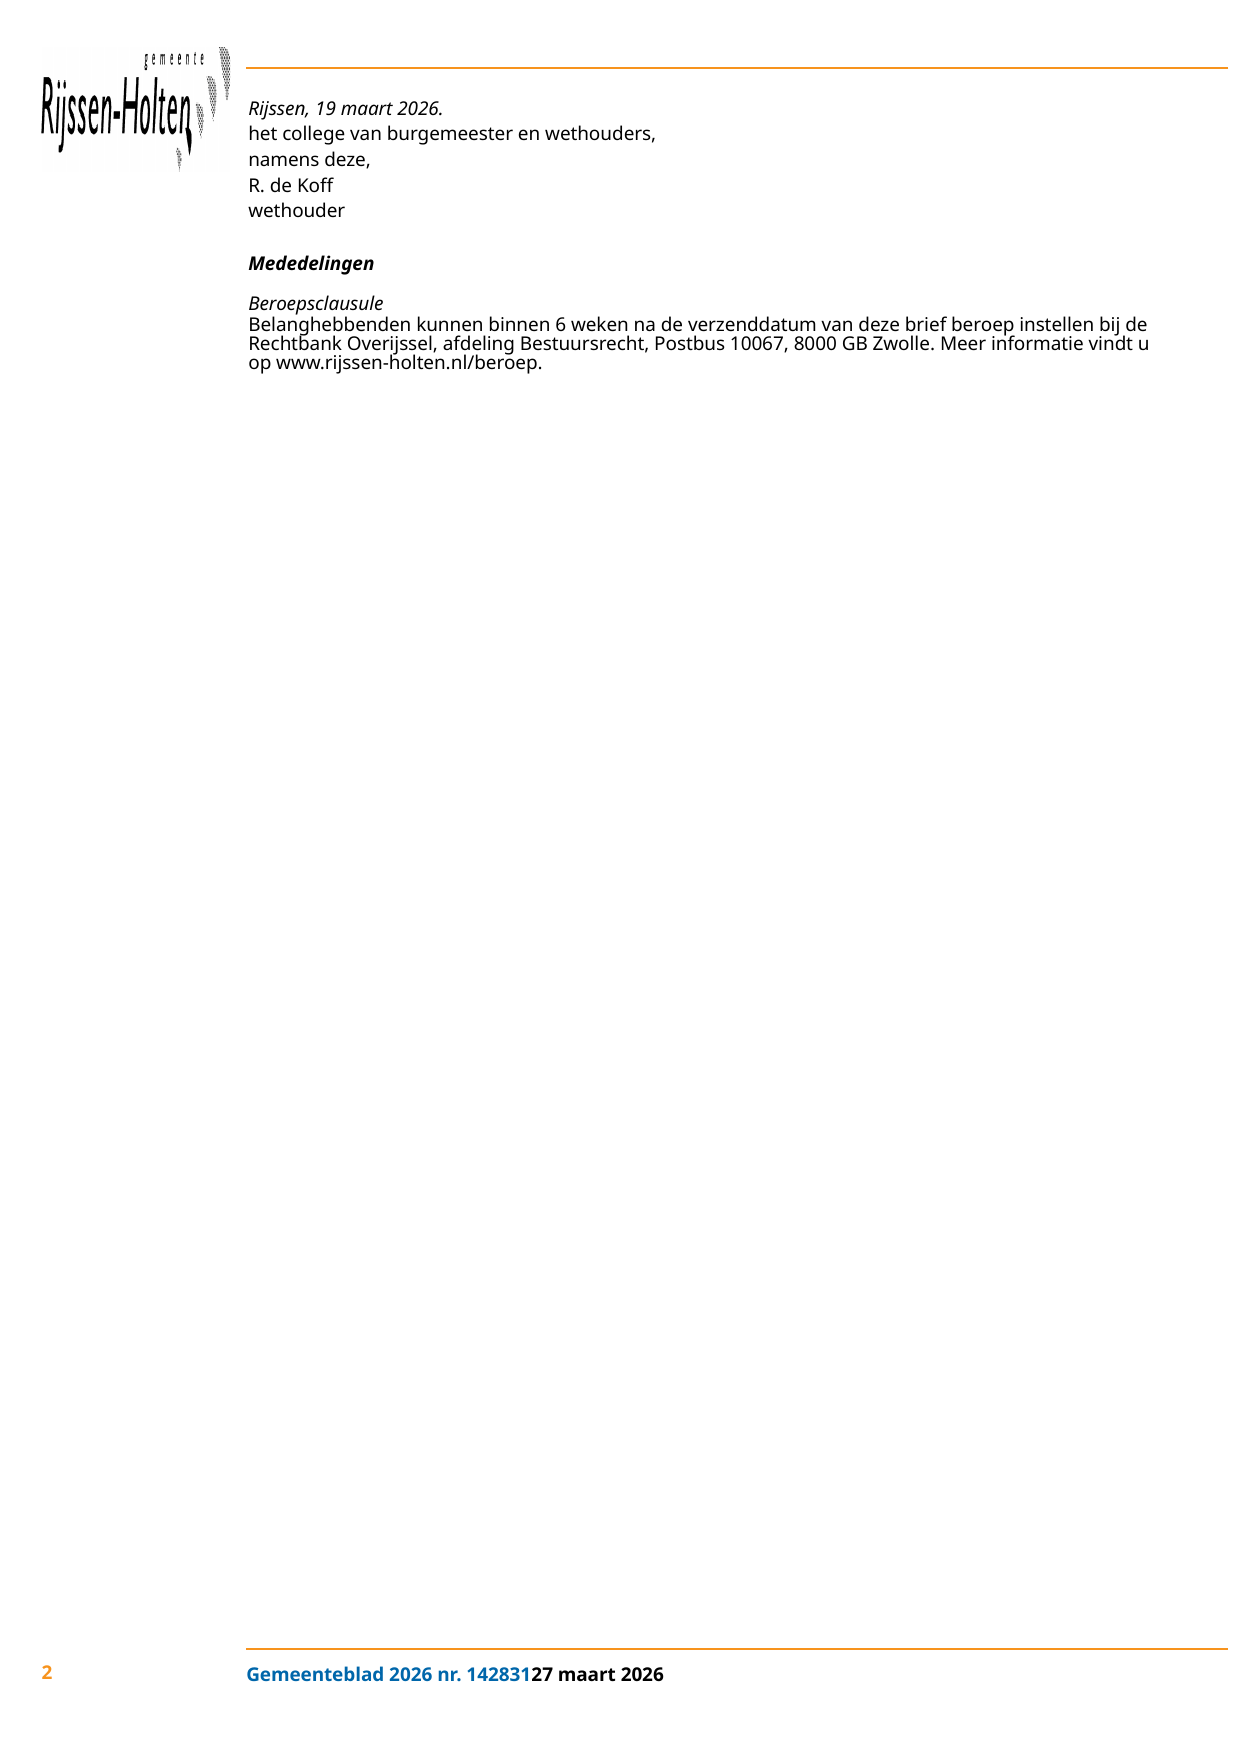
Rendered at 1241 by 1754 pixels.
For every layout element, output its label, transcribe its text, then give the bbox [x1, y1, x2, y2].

text wethouder [248, 198, 1152, 223]
picture [41, 47, 231, 172]
text R. de Koff [248, 172, 1152, 198]
text het college van burgemeester en wethouders, [248, 121, 1152, 146]
text Rijssen, 19 maart 2026. [248, 95, 1152, 121]
text Mededelingen [248, 251, 1152, 276]
text Beroepsclausule [248, 290, 1152, 316]
text Belanghebbenden kunnen binnen 6 weken na de verzenddatum van deze brief beroep instellen bij de Rechtbank Overijssel, afdeling Bestuursrecht, Postbus 10067, 8000 GB Zwolle. Meer informatie vindt u op www.rijssen-holten.nl/beroep. [248, 316, 1152, 373]
text namens deze, [248, 146, 1152, 172]
